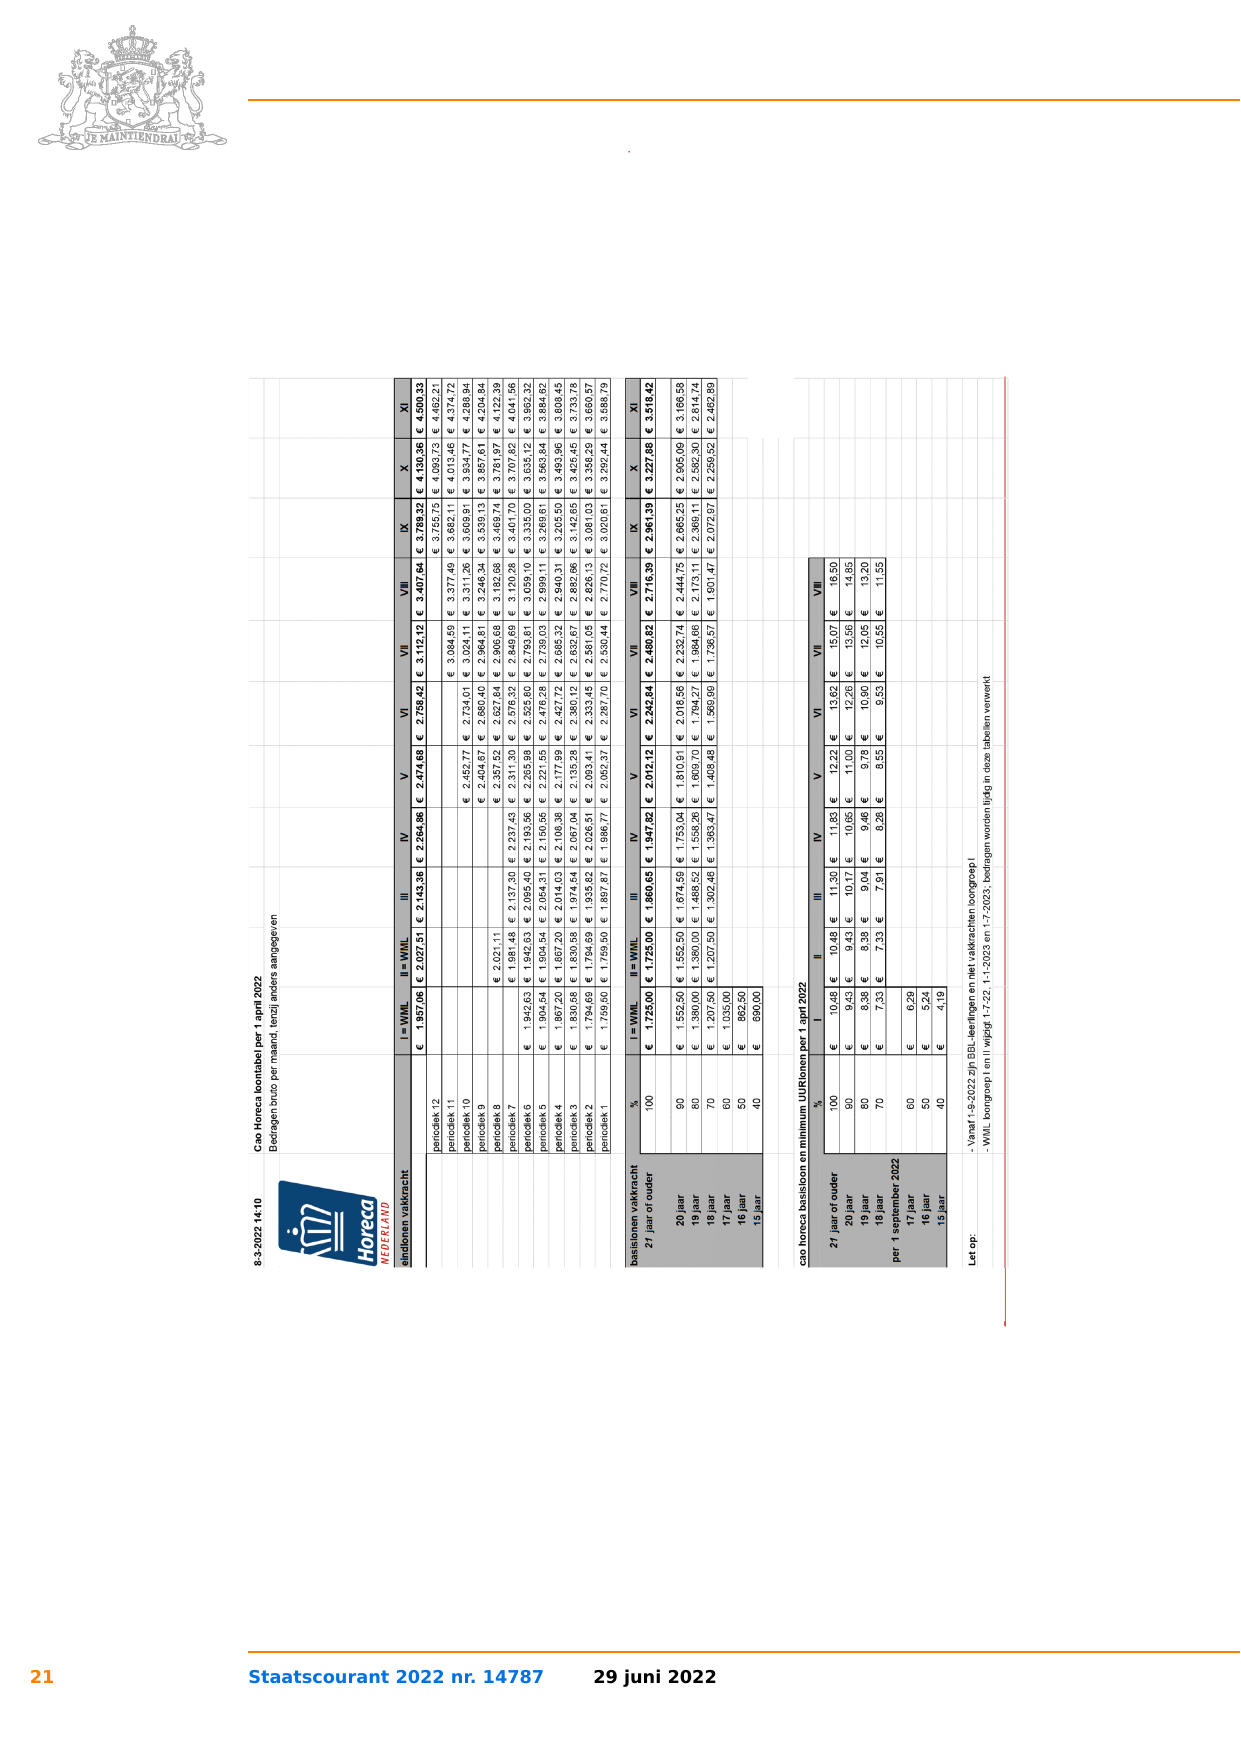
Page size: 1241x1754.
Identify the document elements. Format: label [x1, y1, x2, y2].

picture [38, 25, 227, 150]
picture [248, 151, 1010, 1327]
